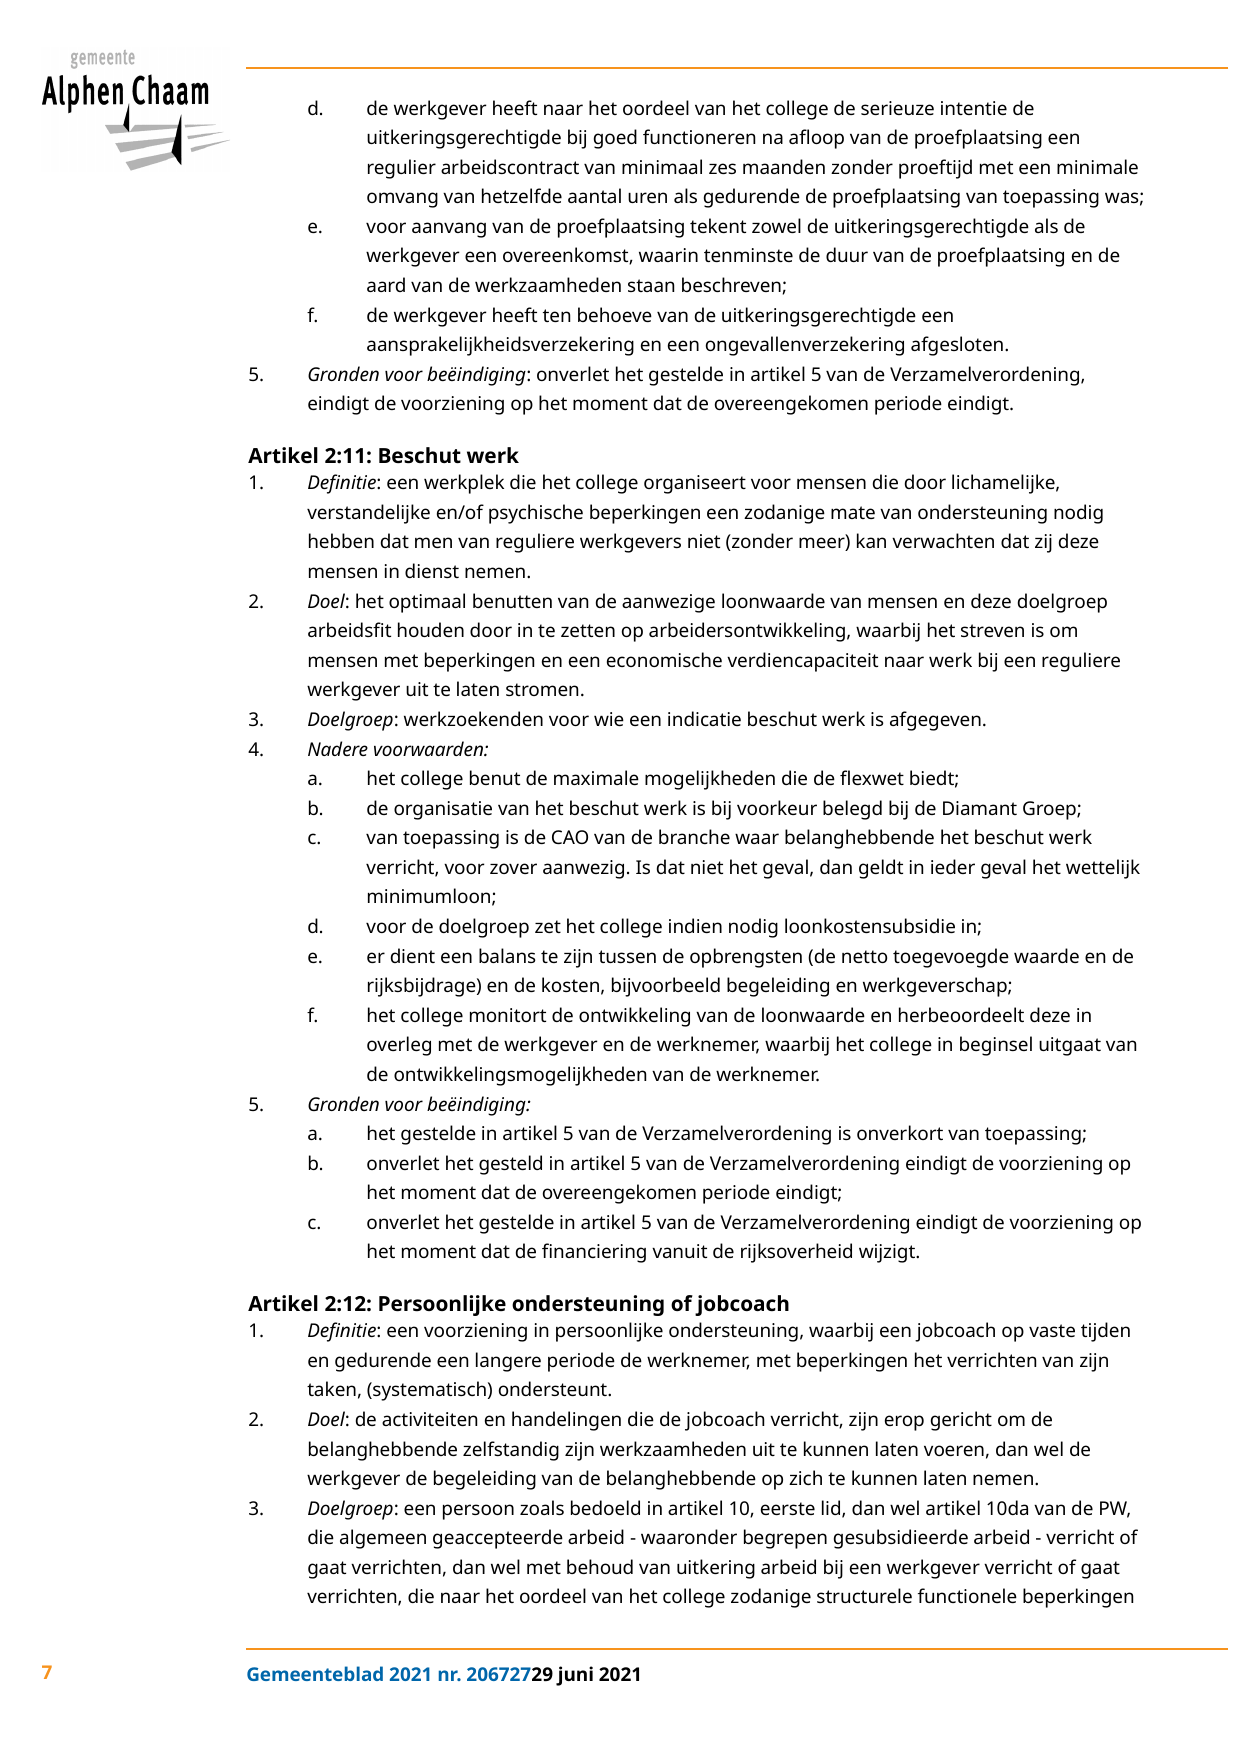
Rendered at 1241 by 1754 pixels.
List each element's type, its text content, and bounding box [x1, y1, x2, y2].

list Doelgroep: werkzoekenden voor wie een indicatie beschut werk is afgegeven. [248, 706, 1152, 732]
picture [41, 47, 231, 172]
list het college monitort de ontwikkeling van de loonwaarde en herbeoordeelt deze in overleg met de werkgever en de werknemer, waarbij het college in beginsel uitgaat van de ontwikkelingsmogelijkheden van de werknemer. [307, 1002, 1152, 1087]
list Nadere voorwaarden: [248, 736, 1152, 761]
list van toepassing is de CAO van de branche waar belanghebbende het beschut werk verricht, voor zover aanwezig. Is dat niet het geval, dan geldt in ieder geval het wettelijk minimumloon; [307, 824, 1152, 909]
list Doel: het optimaal benutten van de aanwezige loonwaarde van mensen en deze doelgroep arbeidsfit houden door in te zetten op arbeidersontwikkeling, waarbij het streven is om mensen met beperkingen en een economische verdiencapaciteit naar werk bij een reguliere werkgever uit te laten stromen. [248, 588, 1152, 702]
text Artikel 2:12: Persoonlijke ondersteuning of jobcoach [248, 1289, 1152, 1317]
list Gronden voor beëindiging: onverlet het gestelde in artikel 5 van de Verzamelverordening, eindigt de voorziening op het moment dat de overeengekomen periode eindigt. [248, 361, 1152, 416]
text Artikel 2:11: Beschut werk [248, 441, 1152, 469]
list Doel: de activiteiten en handelingen die de jobcoach verricht, zijn erop gericht om de belanghebbende zelfstandig zijn werkzaamheden uit te kunnen laten voeren, dan wel de werkgever de begeleiding van de belanghebbende op zich te kunnen laten nemen. [248, 1406, 1152, 1491]
list Gronden voor beëindiging: [248, 1091, 1152, 1116]
list onverlet het gesteld in artikel 5 van de Verzamelverordening eindigt de voorziening op het moment dat de overeengekomen periode eindigt; [307, 1150, 1152, 1205]
list er dient een balans te zijn tussen de opbrengsten (de netto toegevoegde waarde en de rijksbijdrage) en de kosten, bijvoorbeeld begeleiding en werkgeverschap; [307, 943, 1152, 998]
list de werkgever heeft ten behoeve van de uitkeringsgerechtigde een aansprakelijkheidsverzekering en een ongevallenverzekering afgesloten. [307, 302, 1152, 357]
list de organisatie van het beschut werk is bij voorkeur belegd bij de Diamant Groep; [307, 795, 1152, 821]
list het college benut de maximale mogelijkheden die de flexwet biedt; [307, 765, 1152, 791]
list de werkgever heeft naar het oordeel van het college de serieuze intentie de uitkeringsgerechtigde bij goed functioneren na afloop van de proefplaatsing een regulier arbeidscontract van minimaal zes maanden zonder proeftijd met een minimale omvang van hetzelfde aantal uren als gedurende de proefplaatsing van toepassing was; [307, 95, 1152, 209]
list voor de doelgroep zet het college indien nodig loonkostensubsidie in; [307, 913, 1152, 939]
list voor aanvang van de proefplaatsing tekent zowel de uitkeringsgerechtigde als de werkgever een overeenkomst, waarin tenminste de duur van de proefplaatsing en de aard van de werkzaamheden staan beschreven; [307, 213, 1152, 298]
list onverlet het gestelde in artikel 5 van de Verzamelverordening eindigt de voorziening op het moment dat de financiering vanuit de rijksoverheid wijzigt. [307, 1209, 1152, 1264]
list Definitie: een voorziening in persoonlijke ondersteuning, waarbij een jobcoach op vaste tijden en gedurende een langere periode de werknemer, met beperkingen het verrichten van zijn taken, (systematisch) ondersteunt. [248, 1317, 1152, 1402]
list Doelgroep: een persoon zoals bedoeld in artikel 10, eerste lid, dan wel artikel 10da van de PW, die algemeen geaccepteerde arbeid - waaronder begrepen gesubsidieerde arbeid - verricht of gaat verrichten, dan wel met behoud van uitkering arbeid bij een werkgever verricht of gaat verrichten, die naar het oordeel van het college zodanige structurele functionele beperkingen [248, 1495, 1152, 1609]
list Definitie: een werkplek die het college organiseert voor mensen die door lichamelijke, verstandelijke en/of psychische beperkingen een zodanige mate van ondersteuning nodig hebben dat men van reguliere werkgevers niet (zonder meer) kan verwachten dat zij deze mensen in dienst nemen. [248, 469, 1152, 584]
list het gestelde in artikel 5 van de Verzamelverordening is onverkort van toepassing; [307, 1120, 1152, 1146]
